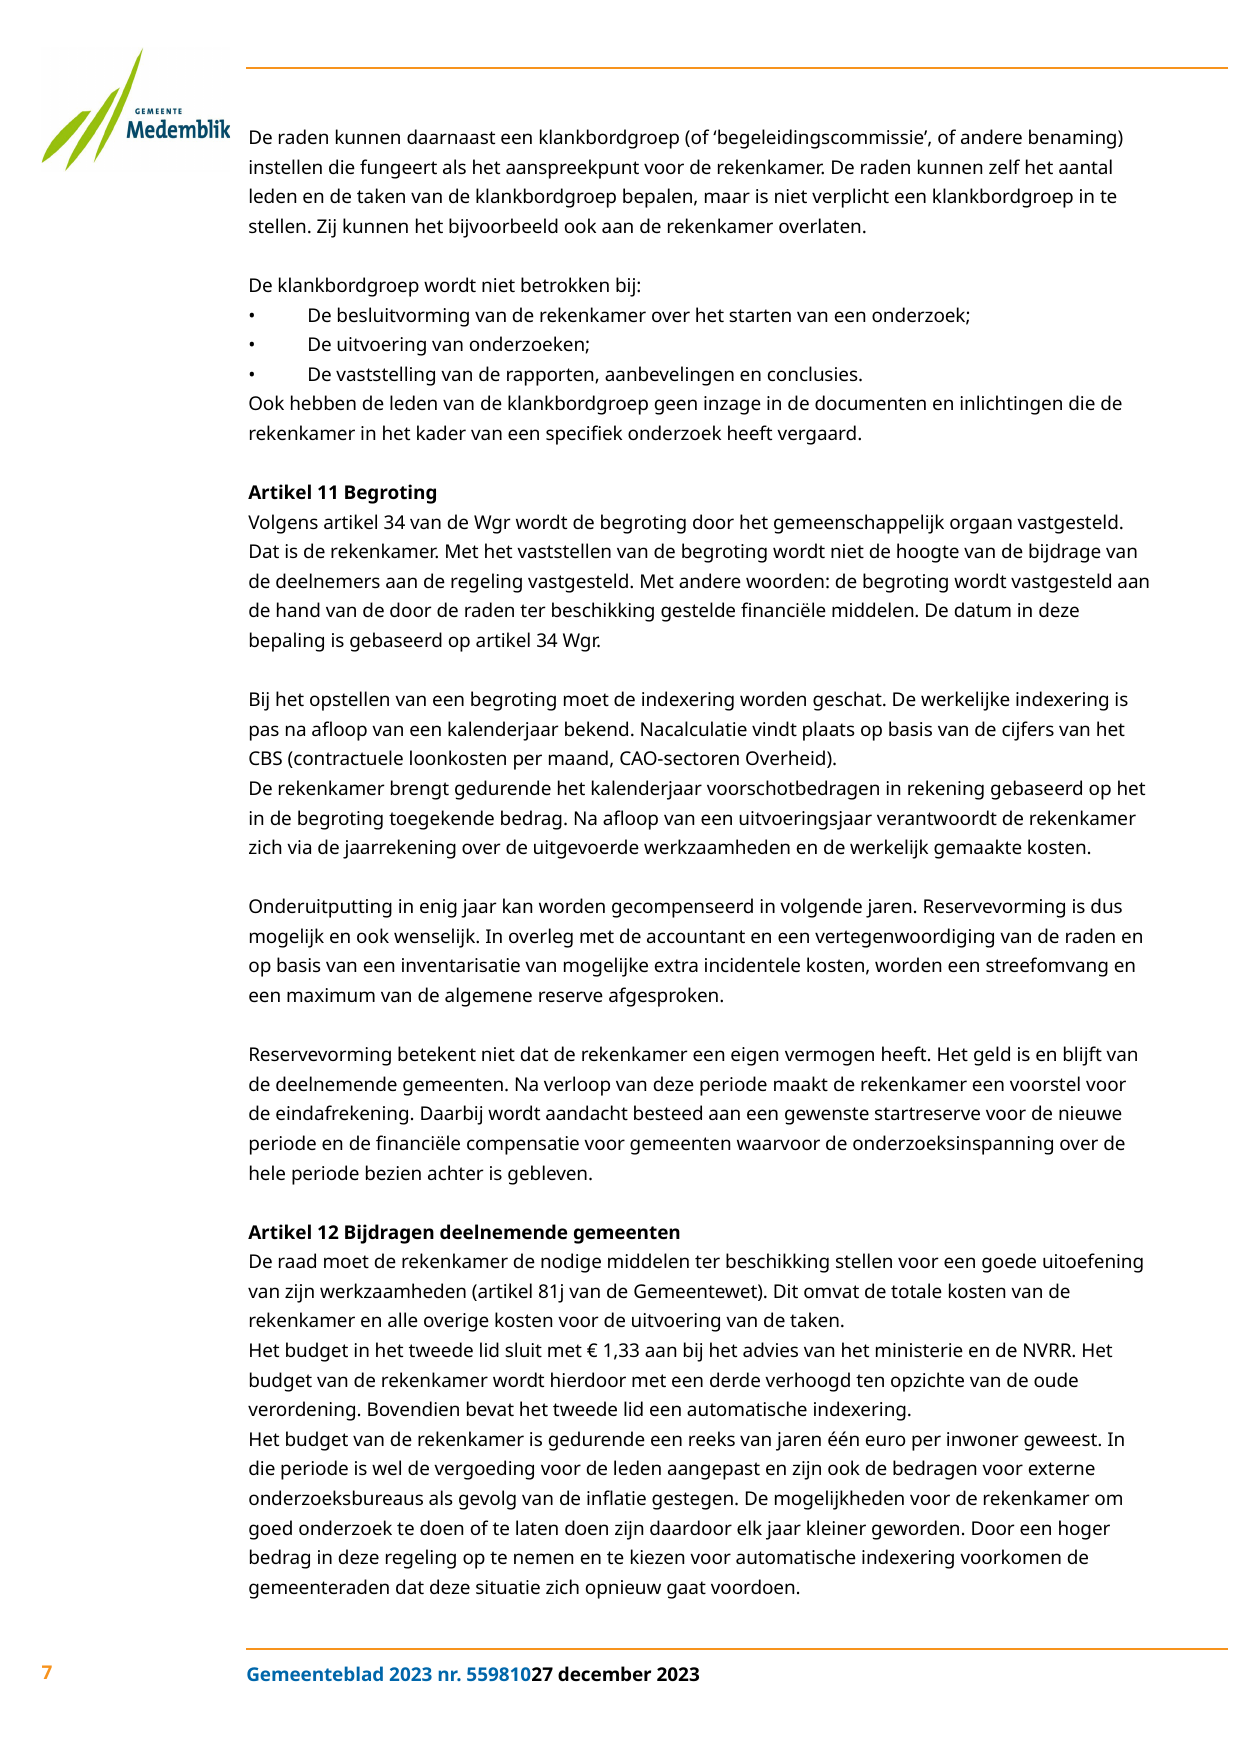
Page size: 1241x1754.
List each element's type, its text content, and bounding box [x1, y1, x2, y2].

text Ook hebben de leden van de klankbordgroep geen inzage in de documenten en inlichtingen die de rekenkamer in het kader van een specifiek onderzoek heeft vergaard. [248, 391, 1152, 446]
text Onderuitputting in enig jaar kan worden gecompenseerd in volgende jaren. Reservevorming is dus mogelijk en ook wenselijk. In overleg met de accountant en een vertegenwoordiging van de raden en op basis van een inventarisatie van mogelijke extra incidentele kosten, worden een streefomvang en een maximum van de algemene reserve afgesproken. [248, 893, 1152, 1008]
text De rekenkamer brengt gedurende het kalenderjaar voorschotbedragen in rekening gebaseerd op het in de begroting toegekende bedrag. Na afloop van een uitvoeringsjaar verantwoordt de rekenkamer zich via de jaarrekening over de uitgevoerde werkzaamheden en de werkelijk gemaakte kosten. [248, 775, 1152, 860]
text De raden kunnen daarnaast een klankbordgroep (of ‘begeleidingscommissie’, of andere benaming) instellen die fungeert als het aanspreekpunt voor de rekenkamer. De raden kunnen zelf het aantal leden en de taken van de klankbordgroep bepalen, maar is niet verplicht een klankbordgroep in te stellen. Zij kunnen het bijvoorbeeld ook aan de rekenkamer overlaten. [248, 124, 1152, 239]
text Artikel 12 Bijdragen deelnemende gemeenten [248, 1219, 1152, 1245]
text Het budget van de rekenkamer is gedurende een reeks van jaren één euro per inwoner geweest. In die periode is wel de vergoeding voor de leden aangepast en zijn ook de bedragen voor externe onderzoeksbureaus als gevolg van de inflatie gestegen. De mogelijkheden voor de rekenkamer om goed onderzoek te doen of te laten doen zijn daardoor elk jaar kleiner geworden. Door een hoger bedrag in deze regeling op te nemen en te kiezen voor automatische indexering voorkomen de gemeenteraden dat deze situatie zich opnieuw gaat voordoen. [248, 1426, 1152, 1600]
list De uitvoering van onderzoeken; [248, 331, 1152, 357]
text Bij het opstellen van een begroting moet de indexering worden geschat. De werkelijke indexering is pas na afloop van een kalenderjaar bekend. Nacalculatie vindt plaats op basis van de cijfers van het CBS (contractuele loonkosten per maand, CAO-sectoren Overheid). [248, 686, 1152, 771]
text Artikel 11 Begroting [248, 479, 1152, 505]
list De vaststelling van de rapporten, aanbevelingen en conclusies. [248, 361, 1152, 387]
picture [41, 47, 231, 172]
text Het budget in het tweede lid sluit met € 1,33 aan bij het advies van het ministerie en de NVRR. Het budget van de rekenkamer wordt hierdoor met een derde verhoogd ten opzichte van de oude verordening. Bovendien bevat het tweede lid een automatische indexering. [248, 1337, 1152, 1422]
text De klankbordgroep wordt niet betrokken bij: [248, 272, 1152, 298]
text Volgens artikel 34 van de Wgr wordt de begroting door het gemeenschappelijk orgaan vastgesteld. Dat is de rekenkamer. Met het vaststellen van de begroting wordt niet de hoogte van de bijdrage van de deelnemers aan de regeling vastgesteld. Met andere woorden: de begroting wordt vastgesteld aan de hand van de door de raden ter beschikking gestelde financiële middelen. De datum in deze bepaling is gebaseerd op artikel 34 Wgr. [248, 509, 1152, 653]
text Reservevorming betekent niet dat de rekenkamer een eigen vermogen heeft. Het geld is en blijft van de deelnemende gemeenten. Na verloop van deze periode maakt de rekenkamer een voorstel voor de eindafrekening. Daarbij wordt aandacht besteed aan een gewenste startreserve voor de nieuwe periode en de financiële compensatie voor gemeenten waarvoor de onderzoeksinspanning over de hele periode bezien achter is gebleven. [248, 1041, 1152, 1186]
text De raad moet de rekenkamer de nodige middelen ter beschikking stellen voor een goede uitoefening van zijn werkzaamheden (artikel 81j van de Gemeentewet). Dit omvat de totale kosten van de rekenkamer en alle overige kosten voor de uitvoering van de taken. [248, 1248, 1152, 1333]
list De besluitvorming van de rekenkamer over het starten van een onderzoek; [248, 302, 1152, 328]
